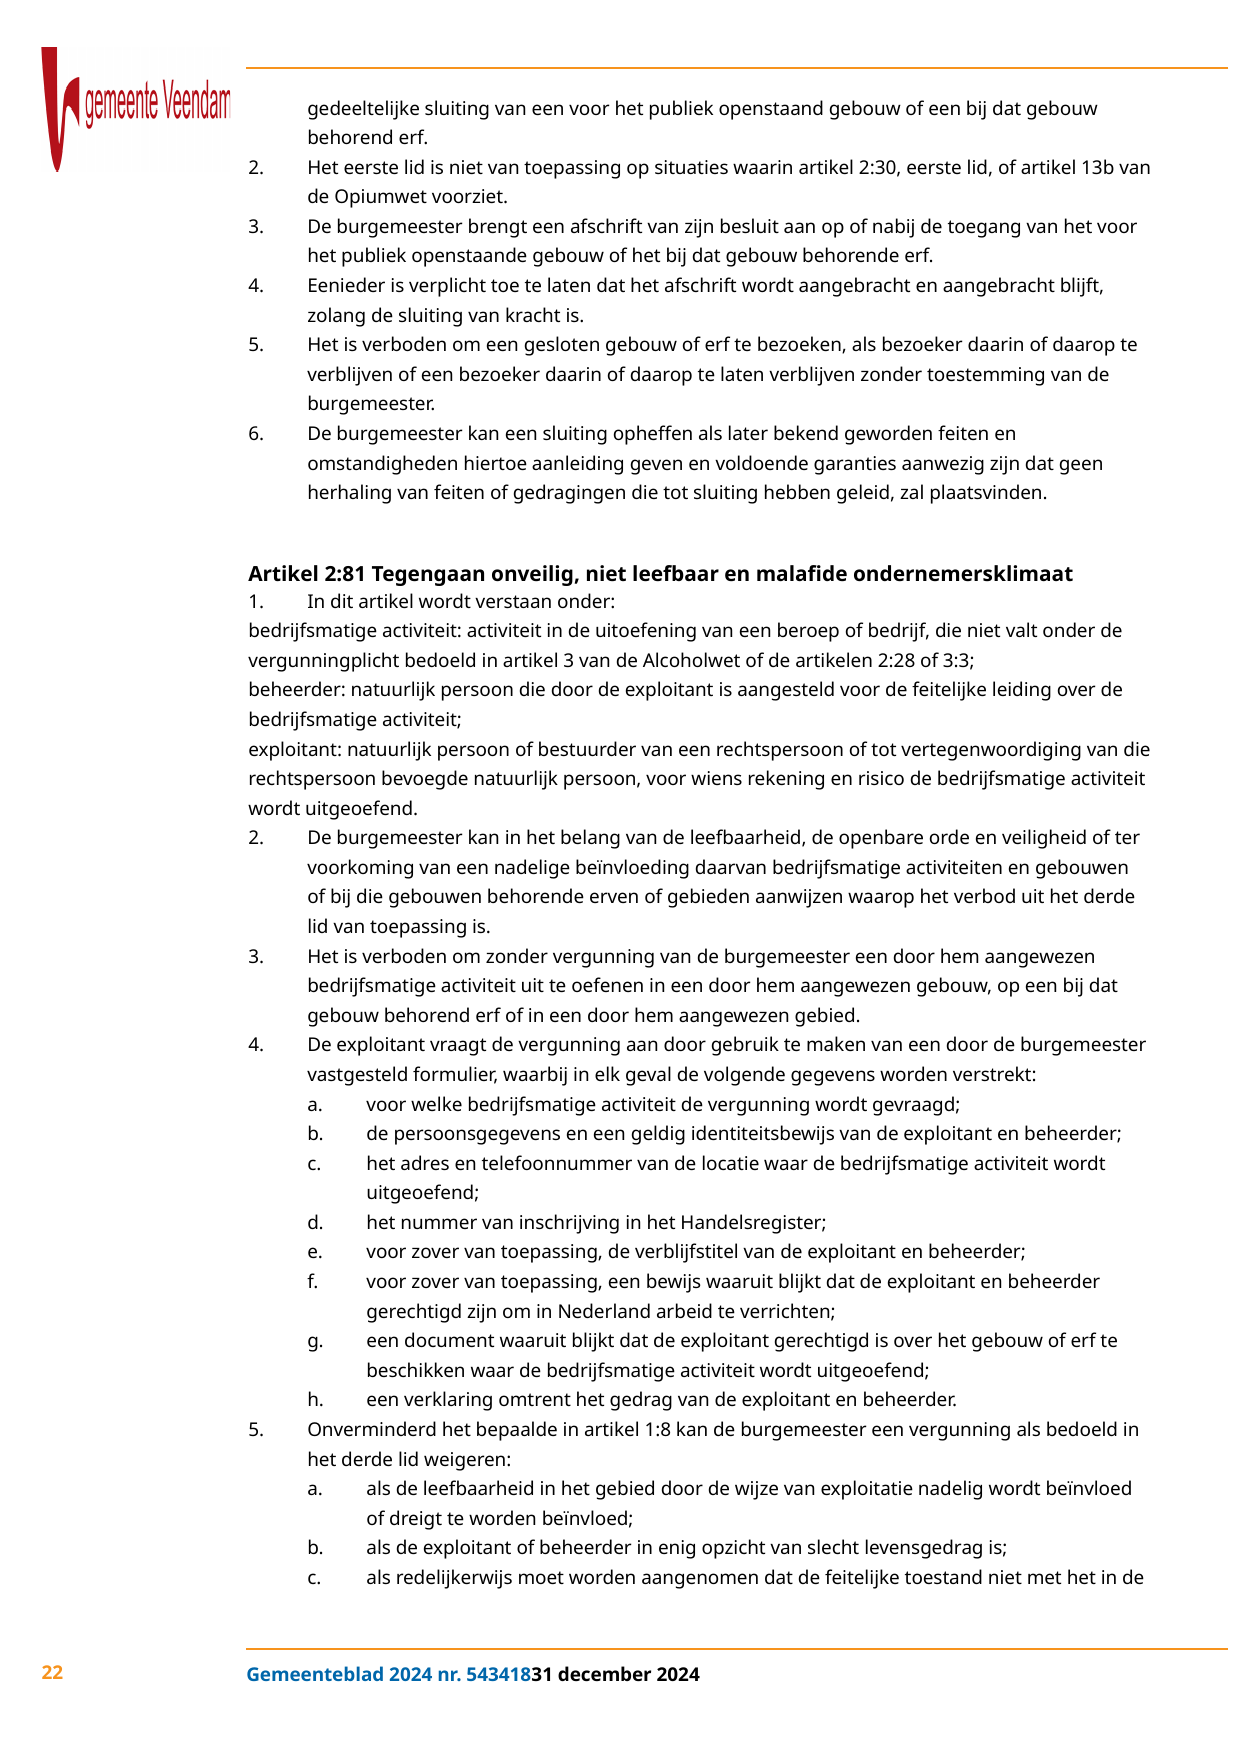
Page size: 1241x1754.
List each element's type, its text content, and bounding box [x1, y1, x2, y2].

list De burgemeester kan een sluiting opheffen als later bekend geworden feiten en omstandigheden hiertoe aanleiding geven en voldoende garanties aanwezig zijn dat geen herhaling van feiten of gedragingen die tot sluiting hebben geleid, zal plaatsvinden. [248, 420, 1152, 505]
list gedeeltelijke sluiting van een voor het publiek openstaand gebouw of een bij dat gebouw behorend erf. [248, 95, 1152, 150]
list De burgemeester kan in het belang van de leefbaarheid, de openbare orde en veiligheid of ter voorkoming van een nadelige beïnvloeding daarvan bedrijfsmatige activiteiten en gebouwen of bij die gebouwen behorende erven of gebieden aanwijzen waarop het verbod uit het derde lid van toepassing is. [248, 824, 1152, 939]
list als de leefbaarheid in het gebied door de wijze van exploitatie nadelig wordt beïnvloed of dreigt te worden beïnvloed; [307, 1475, 1152, 1531]
list Eenieder is verplicht toe te laten dat het afschrift wordt aangebracht en aangebracht blijft, zolang de sluiting van kracht is. [248, 272, 1152, 328]
list als de exploitant of beheerder in enig opzicht van slecht levensgedrag is; [307, 1534, 1152, 1560]
list een verklaring omtrent het gedrag van de exploitant en beheerder. [307, 1387, 1152, 1412]
list voor zover van toepassing, een bewijs waaruit blijkt dat de exploitant en beheerder gerechtigd zijn om in Nederland arbeid te verrichten; [307, 1268, 1152, 1323]
list voor zover van toepassing, de verblijfstitel van de exploitant en beheerder; [307, 1239, 1152, 1264]
text exploitant: natuurlijk persoon of bestuurder van een rechtspersoon of tot vertegenwoordiging van die rechtspersoon bevoegde natuurlijk persoon, voor wiens rekening en risico de bedrijfsmatige activiteit wordt uitgeoefend. [248, 736, 1152, 821]
list Onverminderd het bepaalde in artikel 1:8 kan de burgemeester een vergunning als bedoeld in het derde lid weigeren: [248, 1416, 1152, 1471]
list een document waaruit blijkt dat de exploitant gerechtigd is over het gebouw of erf te beschikken waar de bedrijfsmatige activiteit wordt uitgeoefend; [307, 1327, 1152, 1383]
list als redelijkerwijs moet worden aangenomen dat de feitelijke toestand niet met het in de [307, 1564, 1152, 1590]
list De exploitant vraagt de vergunning aan door gebruik te maken van een door de burgemeester vastgesteld formulier, waarbij in elk geval de volgende gegevens worden verstrekt: [248, 1032, 1152, 1087]
list de persoonsgegevens en een geldig identiteitsbewijs van de exploitant en beheerder; [307, 1120, 1152, 1146]
list De burgemeester brengt een afschrift van zijn besluit aan op of nabij de toegang van het voor het publiek openstaande gebouw of het bij dat gebouw behorende erf. [248, 213, 1152, 268]
list Het eerste lid is niet van toepassing op situaties waarin artikel 2:30, eerste lid, of artikel 13b van de Opiumwet voorziet. [248, 154, 1152, 209]
list Het is verboden om zonder vergunning van de burgemeester een door hem aangewezen bedrijfsmatige activiteit uit te oefenen in een door hem aangewezen gebouw, op een bij dat gebouw behorend erf of in een door hem aangewezen gebied. [248, 943, 1152, 1028]
list het nummer van inschrijving in het Handelsregister; [307, 1209, 1152, 1235]
list Het is verboden om een gesloten gebouw of erf te bezoeken, als bezoeker daarin of daarop te verblijven of een bezoeker daarin of daarop te laten verblijven zonder toestemming van de burgemeester. [248, 331, 1152, 416]
text Artikel 2:81 Tegengaan onveilig, niet leefbaar en malafide ondernemersklimaat [248, 559, 1152, 588]
picture [41, 47, 231, 172]
text beheerder: natuurlijk persoon die door de exploitant is aangesteld voor de feitelijke leiding over de bedrijfsmatige activiteit; [248, 677, 1152, 732]
list voor welke bedrijfsmatige activiteit de vergunning wordt gevraagd; [307, 1091, 1152, 1116]
text bedrijfsmatige activiteit: activiteit in de uitoefening van een beroep of bedrijf, die niet valt onder de vergunningplicht bedoeld in artikel 3 van de Alcoholwet of de artikelen 2:28 of 3:3; [248, 617, 1152, 673]
list het adres en telefoonnummer van de locatie waar de bedrijfsmatige activiteit wordt uitgeoefend; [307, 1150, 1152, 1205]
list In dit artikel wordt verstaan onder: [248, 588, 1152, 613]
